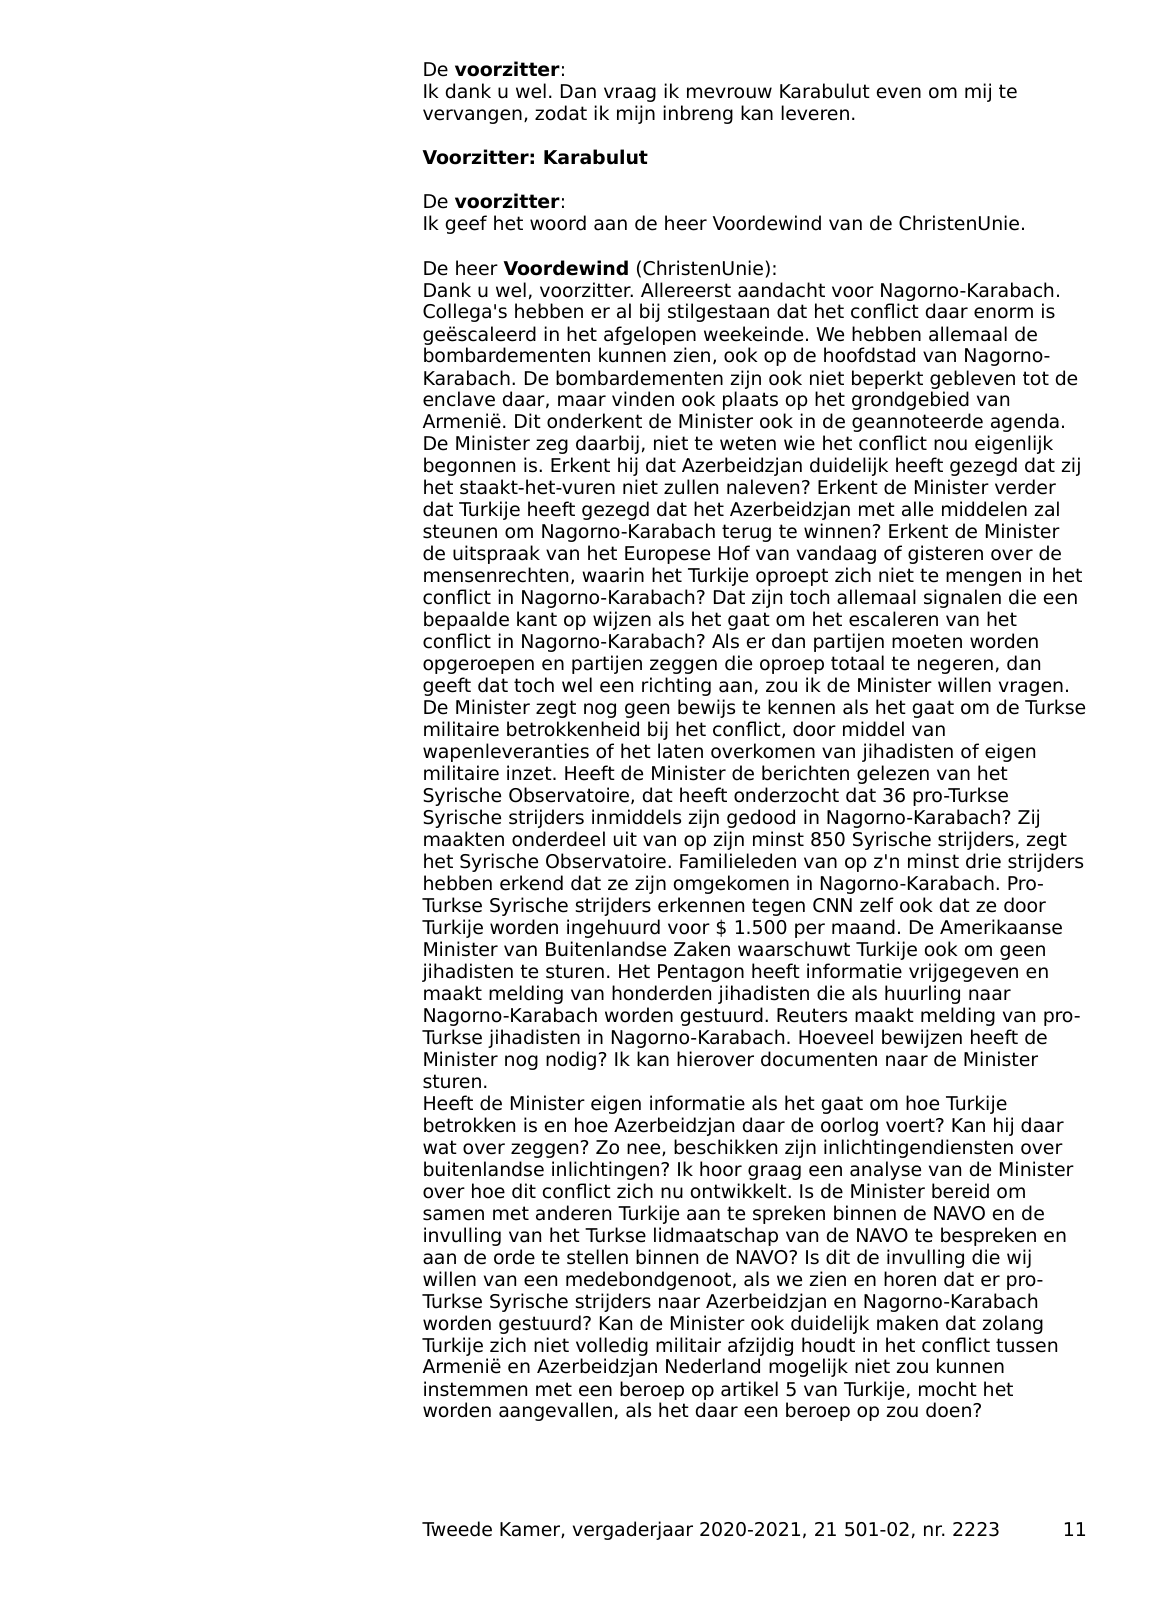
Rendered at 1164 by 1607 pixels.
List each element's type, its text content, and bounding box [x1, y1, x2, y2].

text De heer Voordewind (ChristenUnie): [422, 257, 1087, 279]
text De voorzitter: [422, 191, 1087, 213]
text Ik geef het woord aan de heer Voordewind van de ChristenUnie. [422, 213, 1087, 235]
text Ik dank u wel. Dan vraag ik mevrouw Karabulut even om mij te vervangen, zodat ik mijn inbreng kan leveren. [422, 81, 1087, 125]
text Dank u wel, voorzitter. Allereerst aandacht voor Nagorno-Karabach. Collega's hebben er al bij stilgestaan dat het conflict daar enorm is geëscaleerd in het afgelopen weekeinde. We hebben allemaal de bombardementen kunnen zien, ook op de hoofdstad van Nagorno-Karabach. De bombardementen zijn ook niet beperkt gebleven tot de enclave daar, maar vinden ook plaats op het grondgebied van Armenië. Dit onderkent de Minister ook in de geannoteerde agenda. De Minister zeg daarbij, niet te weten wie het conflict nou eigenlijk begonnen is. Erkent hij dat Azerbeidzjan duidelijk heeft gezegd dat zij het staakt-het-vuren niet zullen naleven? Erkent de Minister verder dat Turkije heeft gezegd dat het Azerbeidzjan met alle middelen zal steunen om Nagorno-Karabach terug te winnen? Erkent de Minister de uitspraak van het Europese Hof van vandaag of gisteren over de mensenrechten, waarin het Turkije oproept zich niet te mengen in het conflict in Nagorno-Karabach? Dat zijn toch allemaal signalen die een bepaalde kant op wijzen als het gaat om het escaleren van het conflict in Nagorno-Karabach? Als er dan partijen moeten worden opgeroepen en partijen zeggen die oproep totaal te negeren, dan geeft dat toch wel een richting aan, zou ik de Minister willen vragen. [422, 279, 1087, 697]
text Heeft de Minister eigen informatie als het gaat om hoe Turkije betrokken is en hoe Azerbeidzjan daar de oorlog voert? Kan hij daar wat over zeggen? Zo nee, beschikken zijn inlichtingendiensten over buitenlandse inlichtingen? Ik hoor graag een analyse van de Minister over hoe dit conflict zich nu ontwikkelt. Is de Minister bereid om samen met anderen Turkije aan te spreken binnen de NAVO en de invulling van het Turkse lidmaatschap van de NAVO te bespreken en aan de orde te stellen binnen de NAVO? Is dit de invulling die wij willen van een medebondgenoot, als we zien en horen dat er pro-Turkse Syrische strijders naar Azerbeidzjan en Nagorno-Karabach worden gestuurd? Kan de Minister ook duidelijk maken dat zolang Turkije zich niet volledig militair afzijdig houdt in het conflict tussen Armenië en Azerbeidzjan Nederland mogelijk niet zou kunnen instemmen met een beroep op artikel 5 van Turkije, mocht het worden aangevallen, als het daar een beroep op zou doen? [422, 1093, 1087, 1422]
subtitle Voorzitter: Karabulut [422, 147, 1087, 169]
text De voorzitter: [422, 59, 1087, 81]
text De Minister zegt nog geen bewijs te kennen als het gaat om de Turkse militaire betrokkenheid bij het conflict, door middel van wapenleveranties of het laten overkomen van jihadisten of eigen militaire inzet. Heeft de Minister de berichten gelezen van het Syrische Observatoire, dat heeft onderzocht dat 36 pro-Turkse Syrische strijders inmiddels zijn gedood in Nagorno-Karabach? Zij maakten onderdeel uit van op zijn minst 850 Syrische strijders, zegt het Syrische Observatoire. Familieleden van op z'n minst drie strijders hebben erkend dat ze zijn omgekomen in Nagorno-Karabach. Pro-Turkse Syrische strijders erkennen tegen CNN zelf ook dat ze door Turkije worden ingehuurd voor $ 1.500 per maand. De Amerikaanse Minister van Buitenlandse Zaken waarschuwt Turkije ook om geen jihadisten te sturen. Het Pentagon heeft informatie vrijgegeven en maakt melding van honderden jihadisten die als huurling naar Nagorno-Karabach worden gestuurd. Reuters maakt melding van pro-Turkse jihadisten in Nagorno-Karabach. Hoeveel bewijzen heeft de Minister nog nodig? Ik kan hierover documenten naar de Minister sturen. [422, 697, 1087, 1093]
